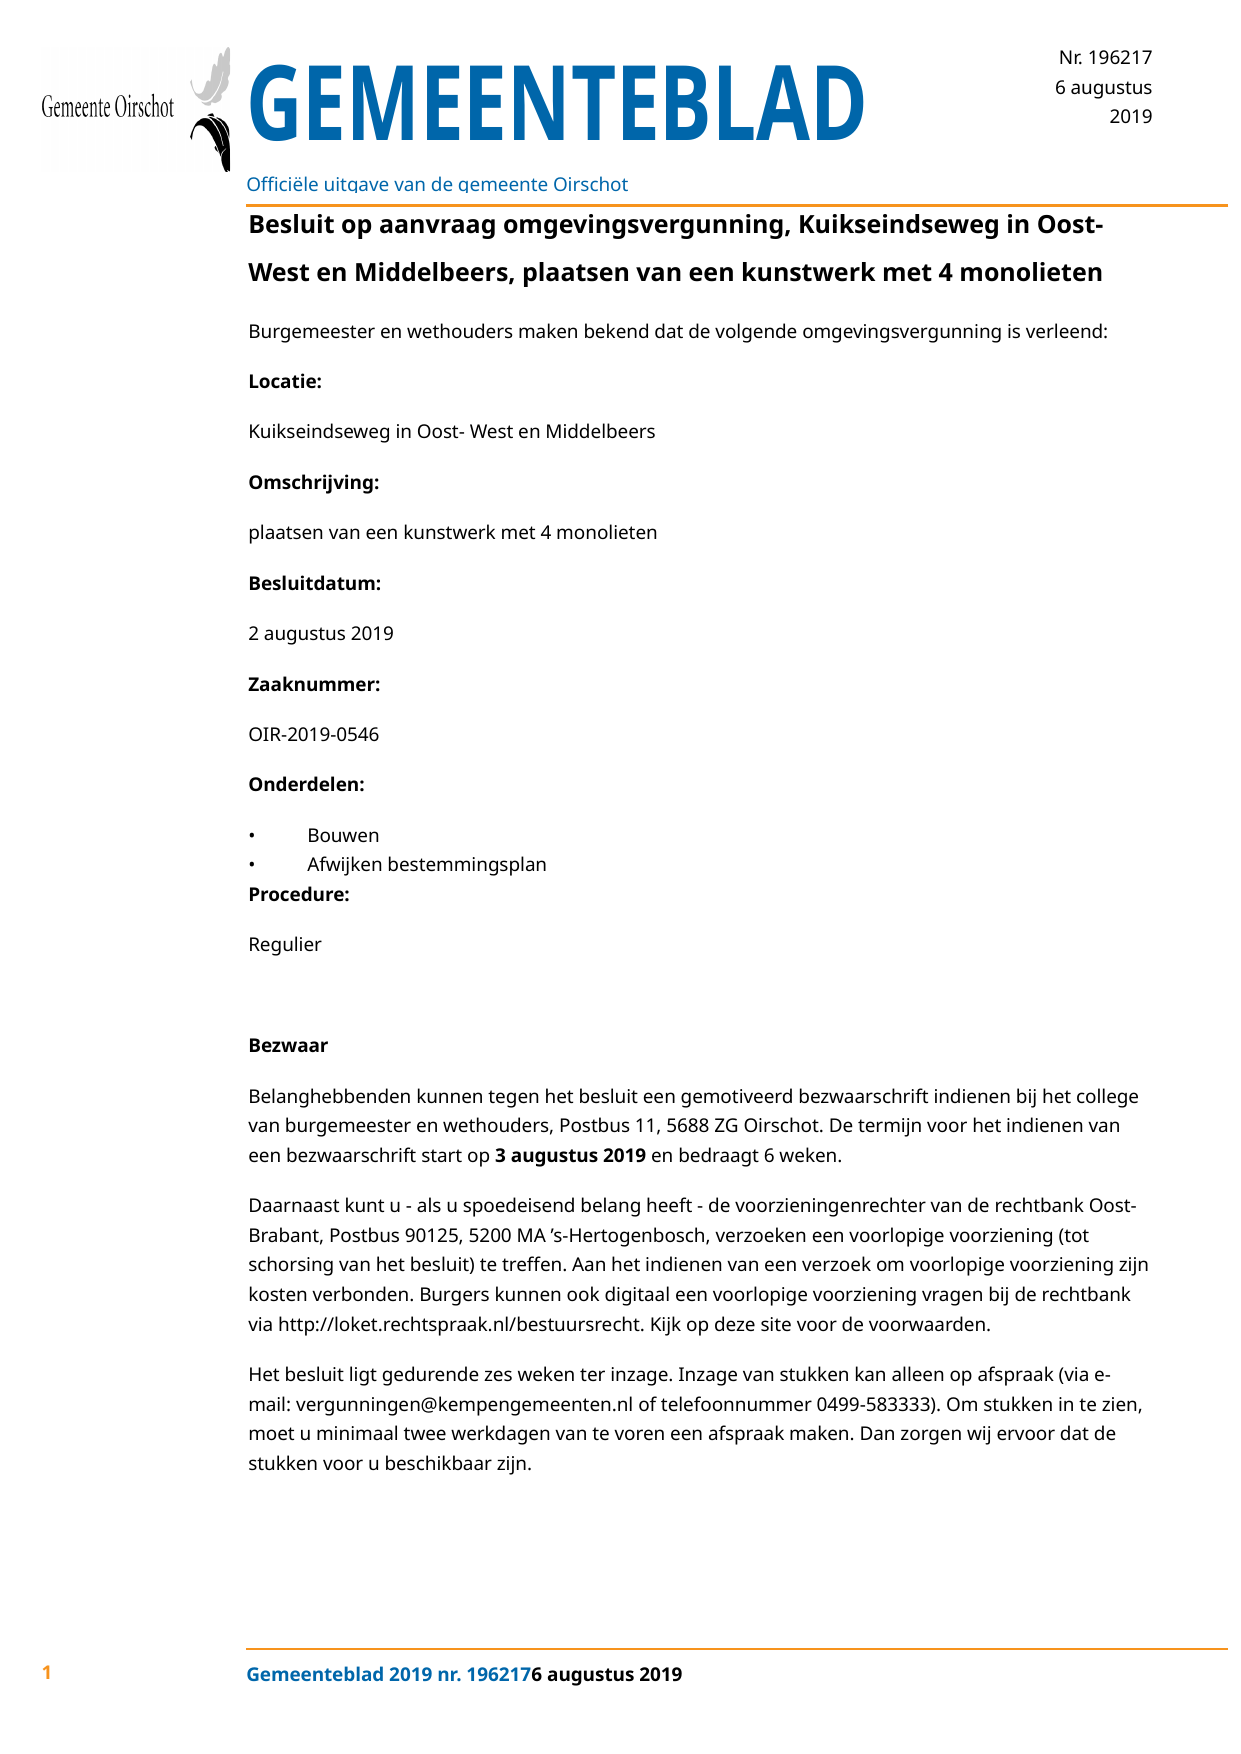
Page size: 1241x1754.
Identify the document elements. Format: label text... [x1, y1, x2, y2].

text Het besluit ligt gedurende zes weken ter inzage. Inzage van stukken kan alleen op afspraak (via e-mail: vergunningen@kempengemeenten.nl of telefoonnummer 0499-583333). Om stukken in te zien, moet u minimaal twee werkdagen van te voren een afspraak maken. Dan zorgen wij ervoor dat de stukken voor u beschikbaar zijn. [248, 1361, 1152, 1476]
text Besluit op aanvraag omgevingsvergunning, Kuikseindseweg in Oost- West en Middelbeers, plaatsen van een kunstwerk met 4 monolieten [248, 207, 1152, 288]
text Regulier [248, 932, 1152, 957]
text Kuikseindseweg in Oost- West en Middelbeers [248, 419, 1152, 444]
text Locatie: [248, 368, 1152, 394]
text Daarnaast kunt u - als u spoedeisend belang heeft - de voorzieningenrechter van de rechtbank Oost-Brabant, Postbus 90125, 5200 MA ’s-Hertogenbosch, verzoeken een voorlopige voorziening (tot schorsing van het besluit) te treffen. Aan het indienen van een verzoek om voorlopige voorziening zijn kosten verbonden. Burgers kunnen ook digitaal een voorlopige voorziening vragen bij de rechtbank via http://loket.rechtspraak.nl/bestuursrecht. Kijk op deze site voor de voorwaarden. [248, 1192, 1152, 1337]
list Bouwen [248, 822, 1152, 848]
text Burgemeester en wethouders maken bekend dat de volgende omgevingsvergunning is verleend: [248, 318, 1152, 344]
text Onderdelen: [248, 772, 1152, 797]
text Procedure: [248, 881, 1152, 907]
text Bezwaar [248, 1032, 1152, 1058]
list Afwijken bestemmingsplan [248, 852, 1152, 877]
text Omschrijving: [248, 469, 1152, 495]
picture [41, 47, 231, 172]
text Besluitdatum: [248, 570, 1152, 596]
text Belanghebbenden kunnen tegen het besluit een gemotiveerd bezwaarschrift indienen bij het college van burgemeester en wethouders, Postbus 11, 5688 ZG Oirschot. De termijn voor het indienen van een bezwaarschrift start op 3 augustus 2019 en bedraagt 6 weken. [248, 1083, 1152, 1168]
text plaatsen van een kunstwerk met 4 monolieten [248, 519, 1152, 545]
text OIR-2019-0546 [248, 721, 1152, 747]
text 2 augustus 2019 [248, 620, 1152, 646]
text Zaaknummer: [248, 671, 1152, 697]
